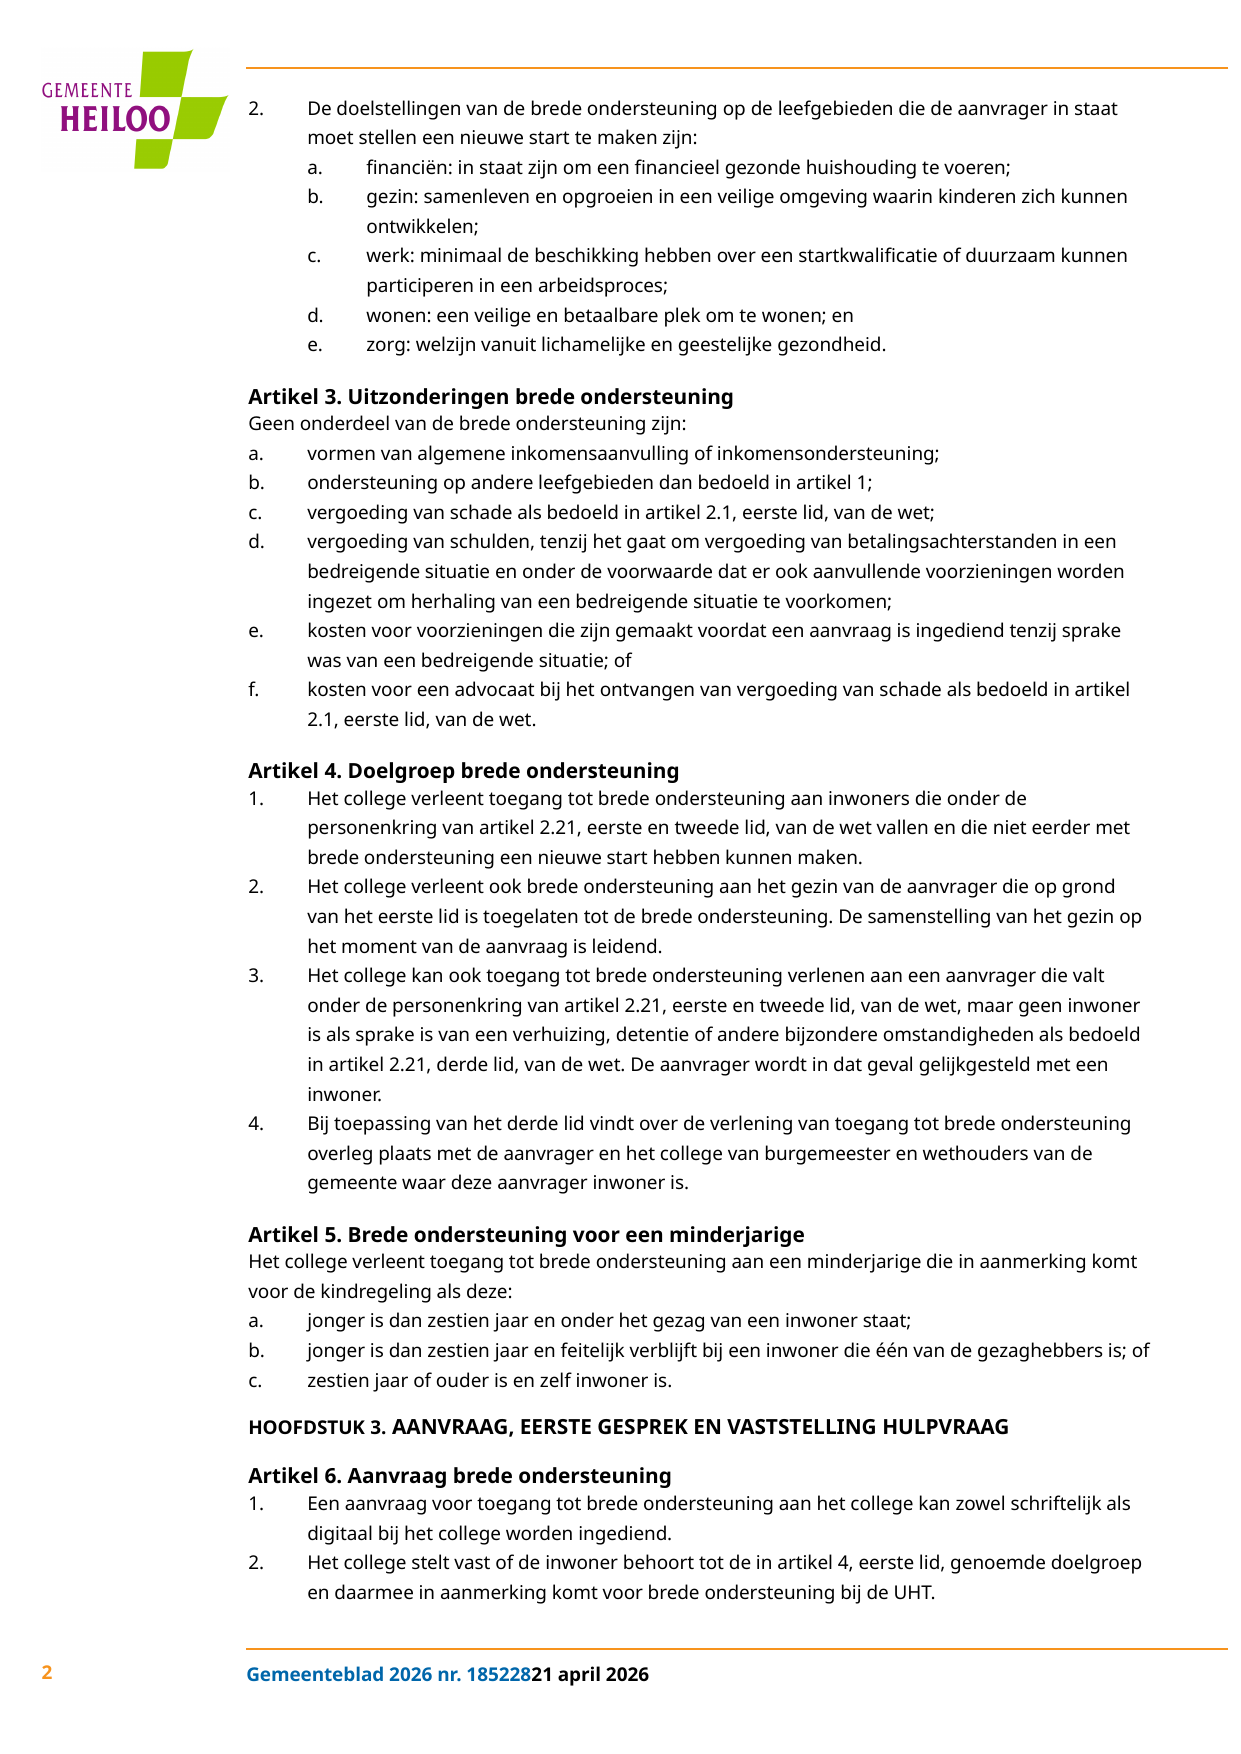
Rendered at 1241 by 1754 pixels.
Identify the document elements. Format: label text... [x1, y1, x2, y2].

list ondersteuning op andere leefgebieden dan bedoeld in artikel 1; [248, 469, 1152, 495]
list vergoeding van schade als bedoeld in artikel 2.1, eerste lid, van de wet; [248, 499, 1152, 525]
list kosten voor voorzieningen die zijn gemaakt voordat een aanvraag is ingediend tenzij sprake was van een bedreigende situatie; of [248, 617, 1152, 673]
list gezin: samenleven en opgroeien in een veilige omgeving waarin kinderen zich kunnen ontwikkelen; [307, 183, 1152, 239]
list Bij toepassing van het derde lid vindt over de verlening van toegang tot brede ondersteuning overleg plaats met de aanvrager en het college van burgemeester en wethouders van de gemeente waar deze aanvrager inwoner is. [248, 1110, 1152, 1195]
list vergoeding van schulden, tenzij het gaat om vergoeding van betalingsachterstanden in een bedreigende situatie en onder de voorwaarde dat er ook aanvullende voorzieningen worden ingezet om herhaling van een bedreigende situatie te voorkomen; [248, 529, 1152, 613]
list jonger is dan zestien jaar en feitelijk verblijft bij een inwoner die één van de gezaghebbers is; of [248, 1337, 1152, 1363]
list Het college stelt vast of de inwoner behoort tot de in artikel 4, eerste lid, genoemde doelgroep en daarmee in aanmerking komt voor brede ondersteuning bij de UHT. [248, 1549, 1152, 1604]
text Artikel 3. Uitzonderingen brede ondersteuning [248, 382, 1152, 410]
text Artikel 5. Brede ondersteuning voor een minderjarige [248, 1220, 1152, 1248]
text Het college verleent toegang tot brede ondersteuning aan een minderjarige die in aanmerking komt voor de kindregeling als deze: [248, 1248, 1152, 1304]
list zorg: welzijn vanuit lichamelijke en geestelijke gezondheid. [307, 331, 1152, 357]
list zestien jaar of ouder is en zelf inwoner is. [248, 1367, 1152, 1392]
list Het college kan ook toegang tot brede ondersteuning verlenen aan een aanvrager die valt onder de personenkring van artikel 2.21, eerste en tweede lid, van de wet, maar geen inwoner is als sprake is van een verhuizing, detentie of andere bijzondere omstandigheden als bedoeld in artikel 2.21, derde lid, van de wet. De aanvrager wordt in dat geval gelijkgesteld met een inwoner. [248, 962, 1152, 1107]
text HOOFDSTUK 3. AANVRAAG, EERSTE GESPREK EN VASTSTELLING HULPVRAAG [248, 1412, 1152, 1441]
text Geen onderdeel van de brede ondersteuning zijn: [248, 410, 1152, 436]
text Artikel 6. Aanvraag brede ondersteuning [248, 1462, 1152, 1490]
list Een aanvraag voor toegang tot brede ondersteuning aan het college kan zowel schriftelijk als digitaal bij het college worden ingediend. [248, 1490, 1152, 1545]
list Het college verleent toegang tot brede ondersteuning aan inwoners die onder de personenkring van artikel 2.21, eerste en tweede lid, van de wet vallen en die niet eerder met brede ondersteuning een nieuwe start hebben kunnen maken. [248, 785, 1152, 870]
list kosten voor een advocaat bij het ontvangen van vergoeding van schade als bedoeld in artikel 2.1, eerste lid, van de wet. [248, 677, 1152, 732]
list jonger is dan zestien jaar en onder het gezag van een inwoner staat; [248, 1308, 1152, 1333]
list vormen van algemene inkomensaanvulling of inkomensondersteuning; [248, 440, 1152, 466]
list De doelstellingen van de brede ondersteuning op de leefgebieden die de aanvrager in staat moet stellen een nieuwe start te maken zijn: [248, 95, 1152, 150]
list Het college verleent ook brede ondersteuning aan het gezin van de aanvrager die op grond van het eerste lid is toegelaten tot de brede ondersteuning. De samenstelling van het gezin op het moment van de aanvraag is leidend. [248, 874, 1152, 959]
picture [41, 47, 231, 172]
list wonen: een veilige en betaalbare plek om te wonen; en [307, 302, 1152, 328]
list financiën: in staat zijn om een financieel gezonde huishouding te voeren; [307, 154, 1152, 180]
list werk: minimaal de beschikking hebben over een startkwalificatie of duurzaam kunnen participeren in een arbeidsproces; [307, 243, 1152, 298]
text Artikel 4. Doelgroep brede ondersteuning [248, 757, 1152, 785]
